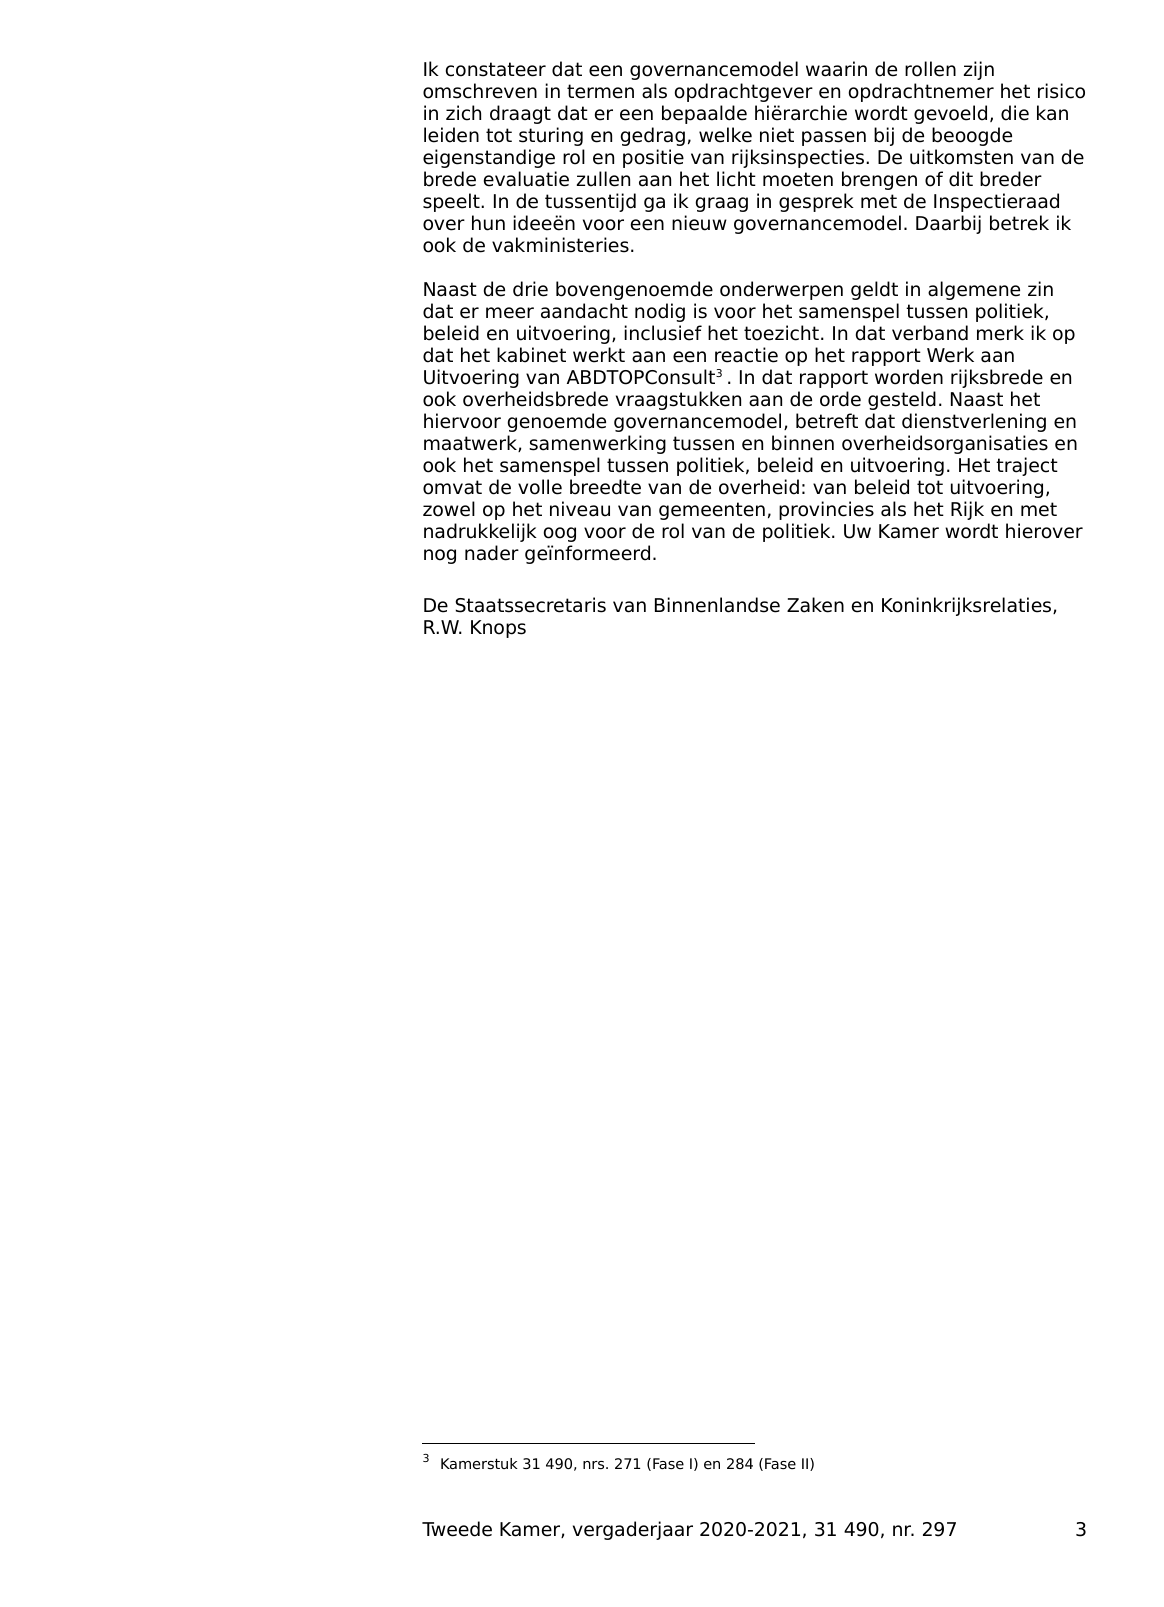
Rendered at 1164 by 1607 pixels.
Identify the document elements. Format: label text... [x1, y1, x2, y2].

text Kamerstuk 31 490, nrs. 271 (Fase I) en 284 (Fase II) [422, 1452, 1087, 1474]
text De Staatssecretaris van Binnenlandse Zaken en Koninkrijksrelaties, R.W. Knops [422, 595, 1087, 639]
text Naast de drie bovengenoemde onderwerpen geldt in algemene zin dat er meer aandacht nodig is voor het samenspel tussen politiek, beleid en uitvoering, inclusief het toezicht. In dat verband merk ik op dat het kabinet werkt aan een reactie op het rapport Werk aan Uitvoering van ABDTOPConsult. In dat rapport worden rijksbrede en ook overheidsbrede vraagstukken aan de orde gesteld. Naast het hiervoor genoemde governancemodel, betreft dat dienstverlening en maatwerk, samenwerking tussen en binnen overheidsorganisaties en ook het samenspel tussen politiek, beleid en uitvoering. Het traject omvat de volle breedte van de overheid: van beleid tot uitvoering, zowel op het niveau van gemeenten, provincies als het Rijk en met nadrukkelijk oog voor de rol van de politiek. Uw Kamer wordt hierover nog nader geïnformeerd. [422, 279, 1087, 565]
text Ik constateer dat een governancemodel waarin de rollen zijn omschreven in termen als opdrachtgever en opdrachtnemer het risico in zich draagt dat er een bepaalde hiërarchie wordt gevoeld, die kan leiden tot sturing en gedrag, welke niet passen bij de beoogde eigenstandige rol en positie van rijksinspecties. De uitkomsten van de brede evaluatie zullen aan het licht moeten brengen of dit breder speelt. In de tussentijd ga ik graag in gesprek met de Inspectieraad over hun ideeën voor een nieuw governancemodel. Daarbij betrek ik ook de vakministeries. [422, 59, 1087, 257]
